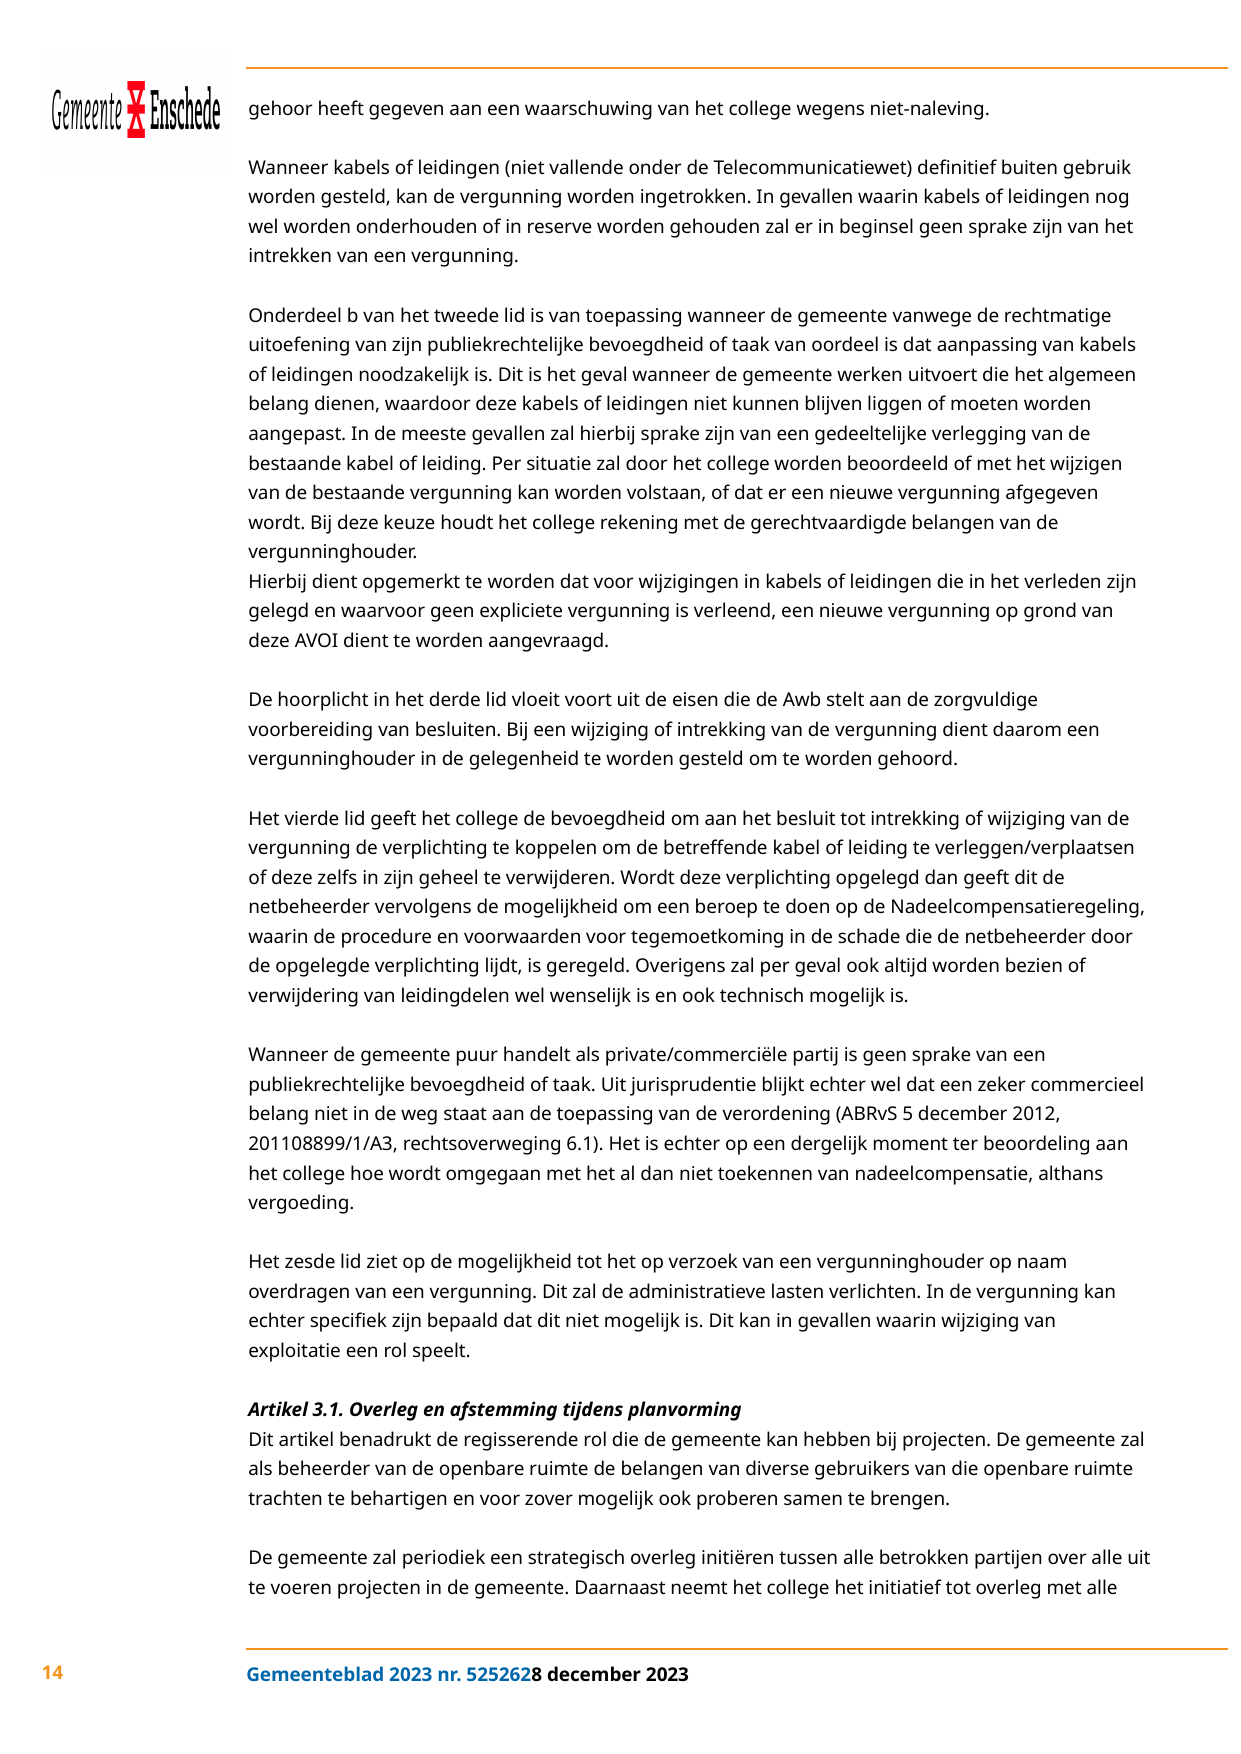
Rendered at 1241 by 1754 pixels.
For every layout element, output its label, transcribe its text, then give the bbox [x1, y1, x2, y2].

text Het zesde lid ziet op de mogelijkheid tot het op verzoek van een vergunninghouder op naam overdragen van een vergunning. Dit zal de administratieve lasten verlichten. In de vergunning kan echter specifiek zijn bepaald dat dit niet mogelijk is. Dit kan in gevallen waarin wijziging van exploitatie een rol speelt. [248, 1248, 1152, 1363]
text Wanneer de gemeente puur handelt als private/commerciële partij is geen sprake van een publiekrechtelijke bevoegdheid of taak. Uit jurisprudentie blijkt echter wel dat een zeker commercieel belang niet in de weg staat aan de toepassing van de verordening (ABRvS 5 december 2012, 201108899/1/A3, rechtsoverweging 6.1). Het is echter op een dergelijk moment ter beoordeling aan het college hoe wordt omgegaan met het al dan niet toekennen van nadeelcompensatie, althans vergoeding. [248, 1041, 1152, 1215]
picture [41, 47, 231, 172]
text Wanneer kabels of leidingen (niet vallende onder de Telecommunicatiewet) definitief buiten gebruik worden gesteld, kan de vergunning worden ingetrokken. In gevallen waarin kabels of leidingen nog wel worden onderhouden of in reserve worden gehouden zal er in beginsel geen sprake zijn van het intrekken van een vergunning. [248, 154, 1152, 268]
text De gemeente zal periodiek een strategisch overleg initiëren tussen alle betrokken partijen over alle uit te voeren projecten in de gemeente. Daarnaast neemt het college het initiatief tot overleg met alle [248, 1544, 1152, 1600]
text gehoor heeft gegeven aan een waarschuwing van het college wegens niet-naleving. [248, 95, 1152, 121]
text Hierbij dient opgemerkt te worden dat voor wijzigingen in kabels of leidingen die in het verleden zijn gelegd en waarvoor geen expliciete vergunning is verleend, een nieuwe vergunning op grond van deze AVOI dient te worden aangevraagd. [248, 568, 1152, 653]
text Dit artikel benadrukt de regisserende rol die de gemeente kan hebben bij projecten. De gemeente zal als beheerder van de openbare ruimte de belangen van diverse gebruikers van die openbare ruimte trachten te behartigen en voor zover mogelijk ook proberen samen te brengen. [248, 1426, 1152, 1511]
text Het vierde lid geeft het college de bevoegdheid om aan het besluit tot intrekking of wijziging van de vergunning de verplichting te koppelen om de betreffende kabel of leiding te verleggen/verplaatsen of deze zelfs in zijn geheel te verwijderen. Wordt deze verplichting opgelegd dan geeft dit de netbeheerder vervolgens de mogelijkheid om een beroep te doen op de Nadeelcompensatieregeling, waarin de procedure en voorwaarden voor tegemoetkoming in de schade die de netbeheerder door de opgelegde verplichting lijdt, is geregeld. Overigens zal per geval ook altijd worden bezien of verwijdering van leidingdelen wel wenselijk is en ook technisch mogelijk is. [248, 805, 1152, 1008]
text Artikel 3.1. Overleg en afstemming tijdens planvorming [248, 1396, 1152, 1422]
text Onderdeel b van het tweede lid is van toepassing wanneer de gemeente vanwege de rechtmatige uitoefening van zijn publiekrechtelijke bevoegdheid of taak van oordeel is dat aanpassing van kabels of leidingen noodzakelijk is. Dit is het geval wanneer de gemeente werken uitvoert die het algemeen belang dienen, waardoor deze kabels of leidingen niet kunnen blijven liggen of moeten worden aangepast. In de meeste gevallen zal hierbij sprake zijn van een gedeeltelijke verlegging van de bestaande kabel of leiding. Per situatie zal door het college worden beoordeeld of met het wijzigen van de bestaande vergunning kan worden volstaan, of dat er een nieuwe vergunning afgegeven wordt. Bij deze keuze houdt het college rekening met de gerechtvaardigde belangen van de vergunninghouder. [248, 302, 1152, 564]
text De hoorplicht in het derde lid vloeit voort uit de eisen die de Awb stelt aan de zorgvuldige voorbereiding van besluiten. Bij een wijziging of intrekking van de vergunning dient daarom een vergunninghouder in de gelegenheid te worden gesteld om te worden gehoord. [248, 686, 1152, 771]
